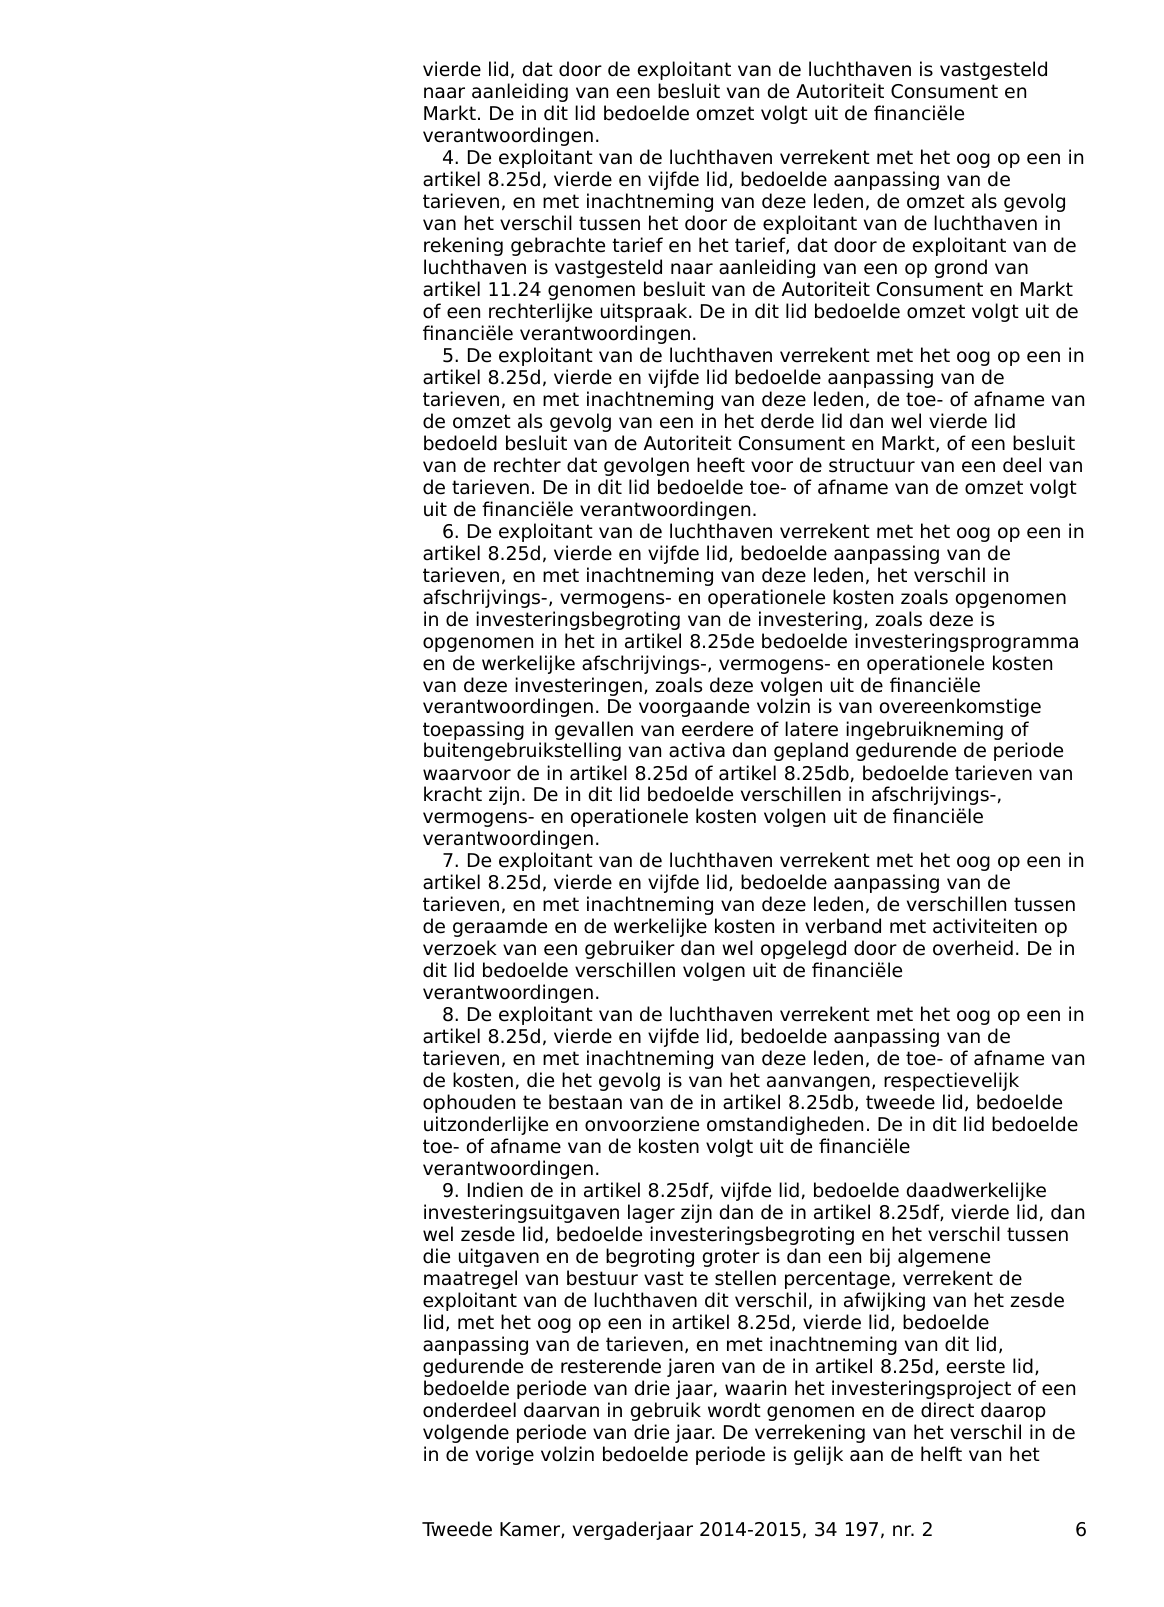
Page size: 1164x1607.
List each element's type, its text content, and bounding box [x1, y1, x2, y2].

text vierde lid, dat door de exploitant van de luchthaven is vastgesteld naar aanleiding van een besluit van de Autoriteit Consument en Markt. De in dit lid bedoelde omzet volgt uit de financiële verantwoordingen. [422, 59, 1087, 147]
text 9. Indien de in artikel 8.25df, vijfde lid, bedoelde daadwerkelijke investeringsuitgaven lager zijn dan de in artikel 8.25df, vierde lid, dan wel zesde lid, bedoelde investeringsbegroting en het verschil tussen die uitgaven en de begroting groter is dan een bij algemene maatregel van bestuur vast te stellen percentage, verrekent de exploitant van de luchthaven dit verschil, in afwijking van het zesde lid, met het oog op een in artikel 8.25d, vierde lid, bedoelde aanpassing van de tarieven, en met inachtneming van dit lid, gedurende de resterende jaren van de in artikel 8.25d, eerste lid, bedoelde periode van drie jaar, waarin het investeringsproject of een onderdeel daarvan in gebruik wordt genomen en de direct daarop volgende periode van drie jaar. De verrekening van het verschil in de in de vorige volzin bedoelde periode is gelijk aan de helft van het [422, 1180, 1087, 1466]
text 6. De exploitant van de luchthaven verrekent met het oog op een in artikel 8.25d, vierde en vijfde lid, bedoelde aanpassing van de tarieven, en met inachtneming van deze leden, het verschil in afschrijvings-, vermogens- en operationele kosten zoals opgenomen in de investeringsbegroting van de investering, zoals deze is opgenomen in het in artikel 8.25de bedoelde investeringsprogramma en de werkelijke afschrijvings-, vermogens- en operationele kosten van deze investeringen, zoals deze volgen uit de financiële verantwoordingen. De voorgaande volzin is van overeenkomstige toepassing in gevallen van eerdere of latere ingebruikneming of buitengebruikstelling van activa dan gepland gedurende de periode waarvoor de in artikel 8.25d of artikel 8.25db, bedoelde tarieven van kracht zijn. De in dit lid bedoelde verschillen in afschrijvings-, vermogens- en operationele kosten volgen uit de financiële verantwoordingen. [422, 521, 1087, 850]
text 4. De exploitant van de luchthaven verrekent met het oog op een in artikel 8.25d, vierde en vijfde lid, bedoelde aanpassing van de tarieven, en met inachtneming van deze leden, de omzet als gevolg van het verschil tussen het door de exploitant van de luchthaven in rekening gebrachte tarief en het tarief, dat door de exploitant van de luchthaven is vastgesteld naar aanleiding van een op grond van artikel 11.24 genomen besluit van de Autoriteit Consument en Markt of een rechterlijke uitspraak. De in dit lid bedoelde omzet volgt uit de financiële verantwoordingen. [422, 147, 1087, 345]
text 5. De exploitant van de luchthaven verrekent met het oog op een in artikel 8.25d, vierde en vijfde lid bedoelde aanpassing van de tarieven, en met inachtneming van deze leden, de toe- of afname van de omzet als gevolg van een in het derde lid dan wel vierde lid bedoeld besluit van de Autoriteit Consument en Markt, of een besluit van de rechter dat gevolgen heeft voor de structuur van een deel van de tarieven. De in dit lid bedoelde toe- of afname van de omzet volgt uit de financiële verantwoordingen. [422, 345, 1087, 521]
text 7. De exploitant van de luchthaven verrekent met het oog op een in artikel 8.25d, vierde en vijfde lid, bedoelde aanpassing van de tarieven, en met inachtneming van deze leden, de verschillen tussen de geraamde en de werkelijke kosten in verband met activiteiten op verzoek van een gebruiker dan wel opgelegd door de overheid. De in dit lid bedoelde verschillen volgen uit de financiële verantwoordingen. [422, 850, 1087, 1004]
text 8. De exploitant van de luchthaven verrekent met het oog op een in artikel 8.25d, vierde en vijfde lid, bedoelde aanpassing van de tarieven, en met inachtneming van deze leden, de toe- of afname van de kosten, die het gevolg is van het aanvangen, respectievelijk ophouden te bestaan van de in artikel 8.25db, tweede lid, bedoelde uitzonderlijke en onvoorziene omstandigheden. De in dit lid bedoelde toe- of afname van de kosten volgt uit de financiële verantwoordingen. [422, 1004, 1087, 1180]
